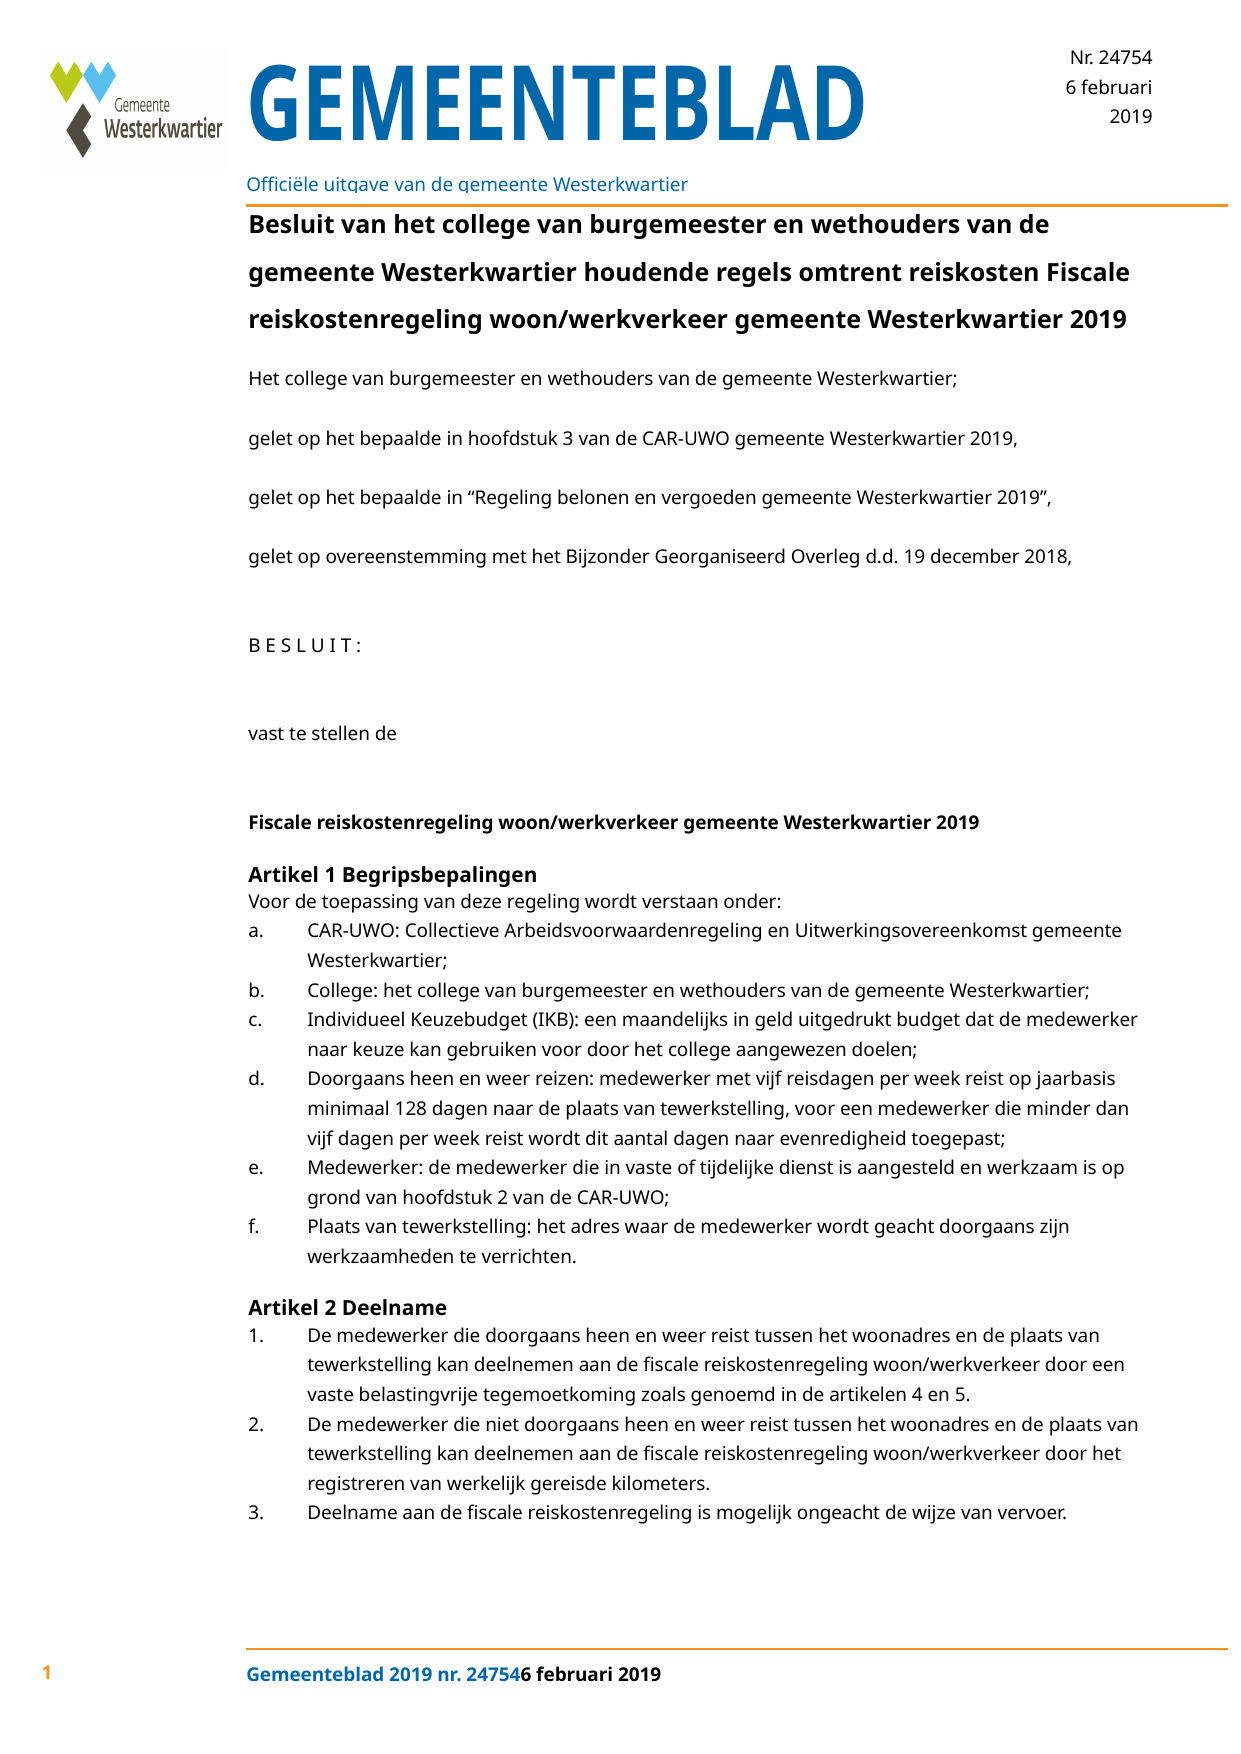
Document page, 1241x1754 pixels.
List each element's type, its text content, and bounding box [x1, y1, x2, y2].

list Individueel Keuzebudget (IKB): een maandelijks in geld uitgedrukt budget dat de medewerker naar keuze kan gebruiken voor door het college aangewezen doelen; [248, 1006, 1152, 1062]
text gelet op overeenstemming met het Bijzonder Georganiseerd Overleg d.d. 19 december 2018, [248, 543, 1152, 569]
list CAR-UWO: Collectieve Arbeidsvoorwaardenregeling en Uitwerkingsovereenkomst gemeente Westerkwartier; [248, 918, 1152, 973]
text vast te stellen de [248, 721, 1152, 746]
list Deelname aan de fiscale reiskostenregeling is mogelijk ongeacht de wijze van vervoer. [248, 1499, 1152, 1525]
text Fiscale reiskostenregeling woon/werkverkeer gemeente Westerkwartier 2019 [248, 809, 1152, 835]
text gelet op het bepaalde in hoofdstuk 3 van de CAR-UWO gemeente Westerkwartier 2019, [248, 425, 1152, 450]
picture [41, 47, 231, 172]
text Besluit van het college van burgemeester en wethouders van de gemeente Westerkwartier houdende regels omtrent reiskosten Fiscale reiskostenregeling woon/werkverkeer gemeente Westerkwartier 2019 [248, 207, 1152, 336]
list De medewerker die doorgaans heen en weer reist tussen het woonadres en de plaats van tewerkstelling kan deelnemen aan de fiscale reiskostenregeling woon/werkverkeer door een vaste belastingvrije tegemoetkoming zoals genoemd in de artikelen 4 en 5. [248, 1322, 1152, 1407]
text Het college van burgemeester en wethouders van de gemeente Westerkwartier; [248, 366, 1152, 391]
list College: het college van burgemeester en wethouders van de gemeente Westerkwartier; [248, 977, 1152, 1003]
list Medewerker: de medewerker die in vaste of tijdelijke dienst is aangesteld en werkzaam is op grond van hoofdstuk 2 van de CAR-UWO; [248, 1154, 1152, 1210]
list De medewerker die niet doorgaans heen en weer reist tussen het woonadres en de plaats van tewerkstelling kan deelnemen aan de fiscale reiskostenregeling woon/werkverkeer door het registreren van werkelijk gereisde kilometers. [248, 1411, 1152, 1496]
text Voor de toepassing van deze regeling wordt verstaan onder: [248, 888, 1152, 914]
list Plaats van tewerkstelling: het adres waar de medewerker wordt geacht doorgaans zijn werkzaamheden te verrichten. [248, 1213, 1152, 1269]
text Artikel 2 Deelname [248, 1293, 1152, 1322]
text gelet op het bepaalde in “Regeling belonen en vergoeden gemeente Westerkwartier 2019”, [248, 484, 1152, 509]
list Doorgaans heen en weer reizen: medewerker met vijf reisdagen per week reist op jaarbasis minimaal 128 dagen naar de plaats van tewerkstelling, voor een medewerker die minder dan vijf dagen per week reist wordt dit aantal dagen naar evenredigheid toegepast; [248, 1066, 1152, 1151]
text B E S L U I T : [248, 632, 1152, 657]
text Artikel 1 Begripsbepalingen [248, 860, 1152, 888]
